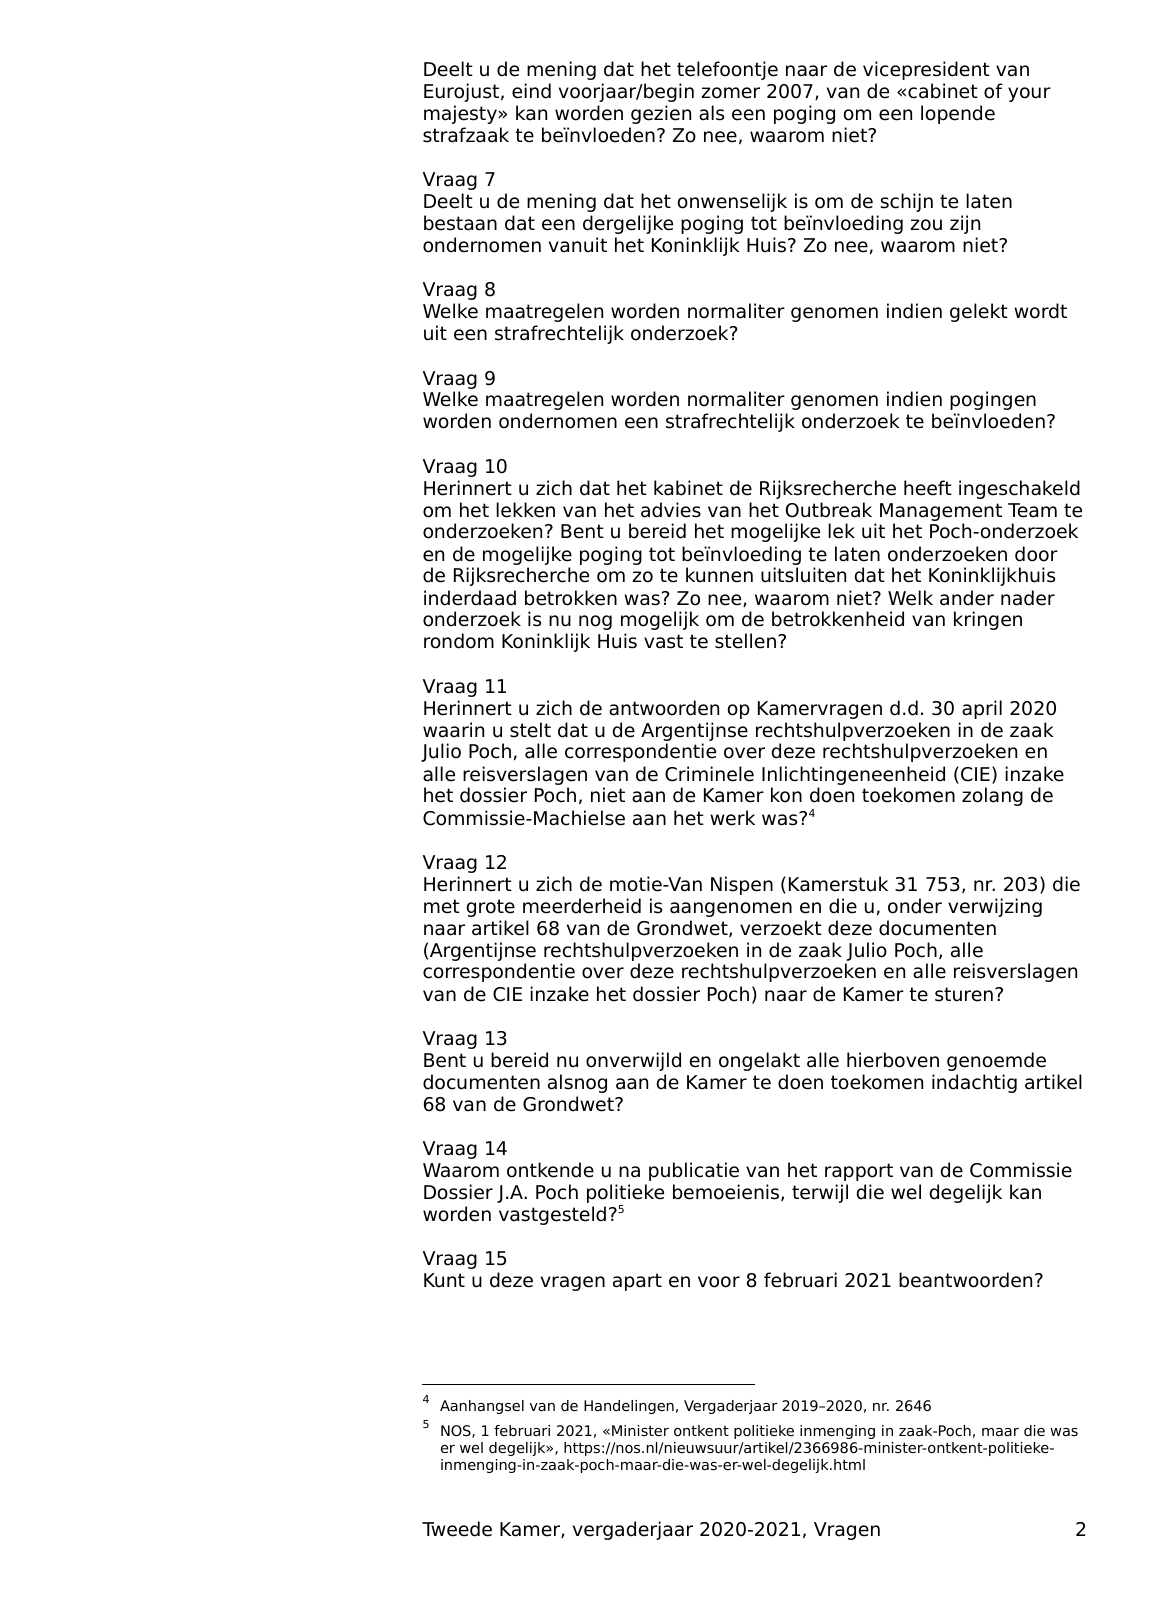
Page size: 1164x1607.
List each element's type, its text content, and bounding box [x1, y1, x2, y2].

text Waarom ontkende u na publicatie van het rapport van de Commissie Dossier J.A. Poch politieke bemoeienis, terwijl die wel degelijk kan worden vastgesteld? [422, 1160, 1087, 1226]
text Kunt u deze vragen apart en voor 8 februari 2021 beantwoorden? [422, 1270, 1087, 1292]
text Vraag 9 [422, 367, 1087, 389]
text Vraag 8 [422, 279, 1087, 301]
text Vraag 12 [422, 852, 1087, 873]
text Herinnert u zich dat het kabinet de Rijksrecherche heeft ingeschakeld om het lekken van het advies van het Outbreak Management Team te onderzoeken? Bent u bereid het mogelijke lek uit het Poch-onderzoek en de mogelijke poging tot beïnvloeding te laten onderzoeken door de Rijksrecherche om zo te kunnen uitsluiten dat het Koninklijkhuis inderdaad betrokken was? Zo nee, waarom niet? Welk ander nader onderzoek is nu nog mogelijk om de betrokkenheid van kringen rondom Koninklijk Huis vast te stellen? [422, 477, 1087, 653]
text Bent u bereid nu onverwijld en ongelakt alle hierboven genoemde documenten alsnog aan de Kamer te doen toekomen indachtig artikel 68 van de Grondwet? [422, 1049, 1087, 1116]
text Aanhangsel van de Handelingen, Vergaderjaar 2019–2020, nr. 2646 [422, 1393, 1087, 1416]
text Vraag 11 [422, 676, 1087, 697]
text Welke maatregelen worden normaliter genomen indien gelekt wordt uit een strafrechtelijk onderzoek? [422, 301, 1087, 345]
text Vraag 15 [422, 1248, 1087, 1270]
text Vraag 13 [422, 1028, 1087, 1049]
text Vraag 14 [422, 1138, 1087, 1160]
text Deelt u de mening dat het onwenselijk is om de schijn te laten bestaan dat een dergelijke poging tot beïnvloeding zou zijn ondernomen vanuit het Koninklijk Huis? Zo nee, waarom niet? [422, 191, 1087, 257]
text NOS, 1 februari 2021, «Minister ontkent politieke inmenging in zaak-Poch, maar die was er wel degelijk», https://nos.nl/nieuwsuur/artikel/2366986-minister-ontkent-politieke-inmenging-in-zaak-poch-maar-die-was-er-wel-degelijk.html [422, 1418, 1087, 1474]
text Vraag 10 [422, 456, 1087, 477]
text Welke maatregelen worden normaliter genomen indien pogingen worden ondernomen een strafrechtelijk onderzoek te beïnvloeden? [422, 389, 1087, 433]
text Deelt u de mening dat het telefoontje naar de vicepresident van Eurojust, eind voorjaar/begin zomer 2007, van de «cabinet of your majesty» kan worden gezien als een poging om een lopende strafzaak te beïnvloeden? Zo nee, waarom niet? [422, 59, 1087, 147]
text Vraag 7 [422, 169, 1087, 191]
text Herinnert u zich de antwoorden op Kamervragen d.d. 30 april 2020 waarin u stelt dat u de Argentijnse rechtshulpverzoeken in de zaak Julio Poch, alle correspondentie over deze rechtshulpverzoeken en alle reisverslagen van de Criminele Inlichtingeneenheid (CIE) inzake het dossier Poch, niet aan de Kamer kon doen toekomen zolang de Commissie-Machielse aan het werk was? [422, 697, 1087, 829]
text Herinnert u zich de motie-Van Nispen (Kamerstuk 31 753, nr. 203) die met grote meerderheid is aangenomen en die u, onder verwijzing naar artikel 68 van de Grondwet, verzoekt deze documenten (Argentijnse rechtshulpverzoeken in de zaak Julio Poch, alle correspondentie over deze rechtshulpverzoeken en alle reisverslagen van de CIE inzake het dossier Poch) naar de Kamer te sturen? [422, 873, 1087, 1005]
